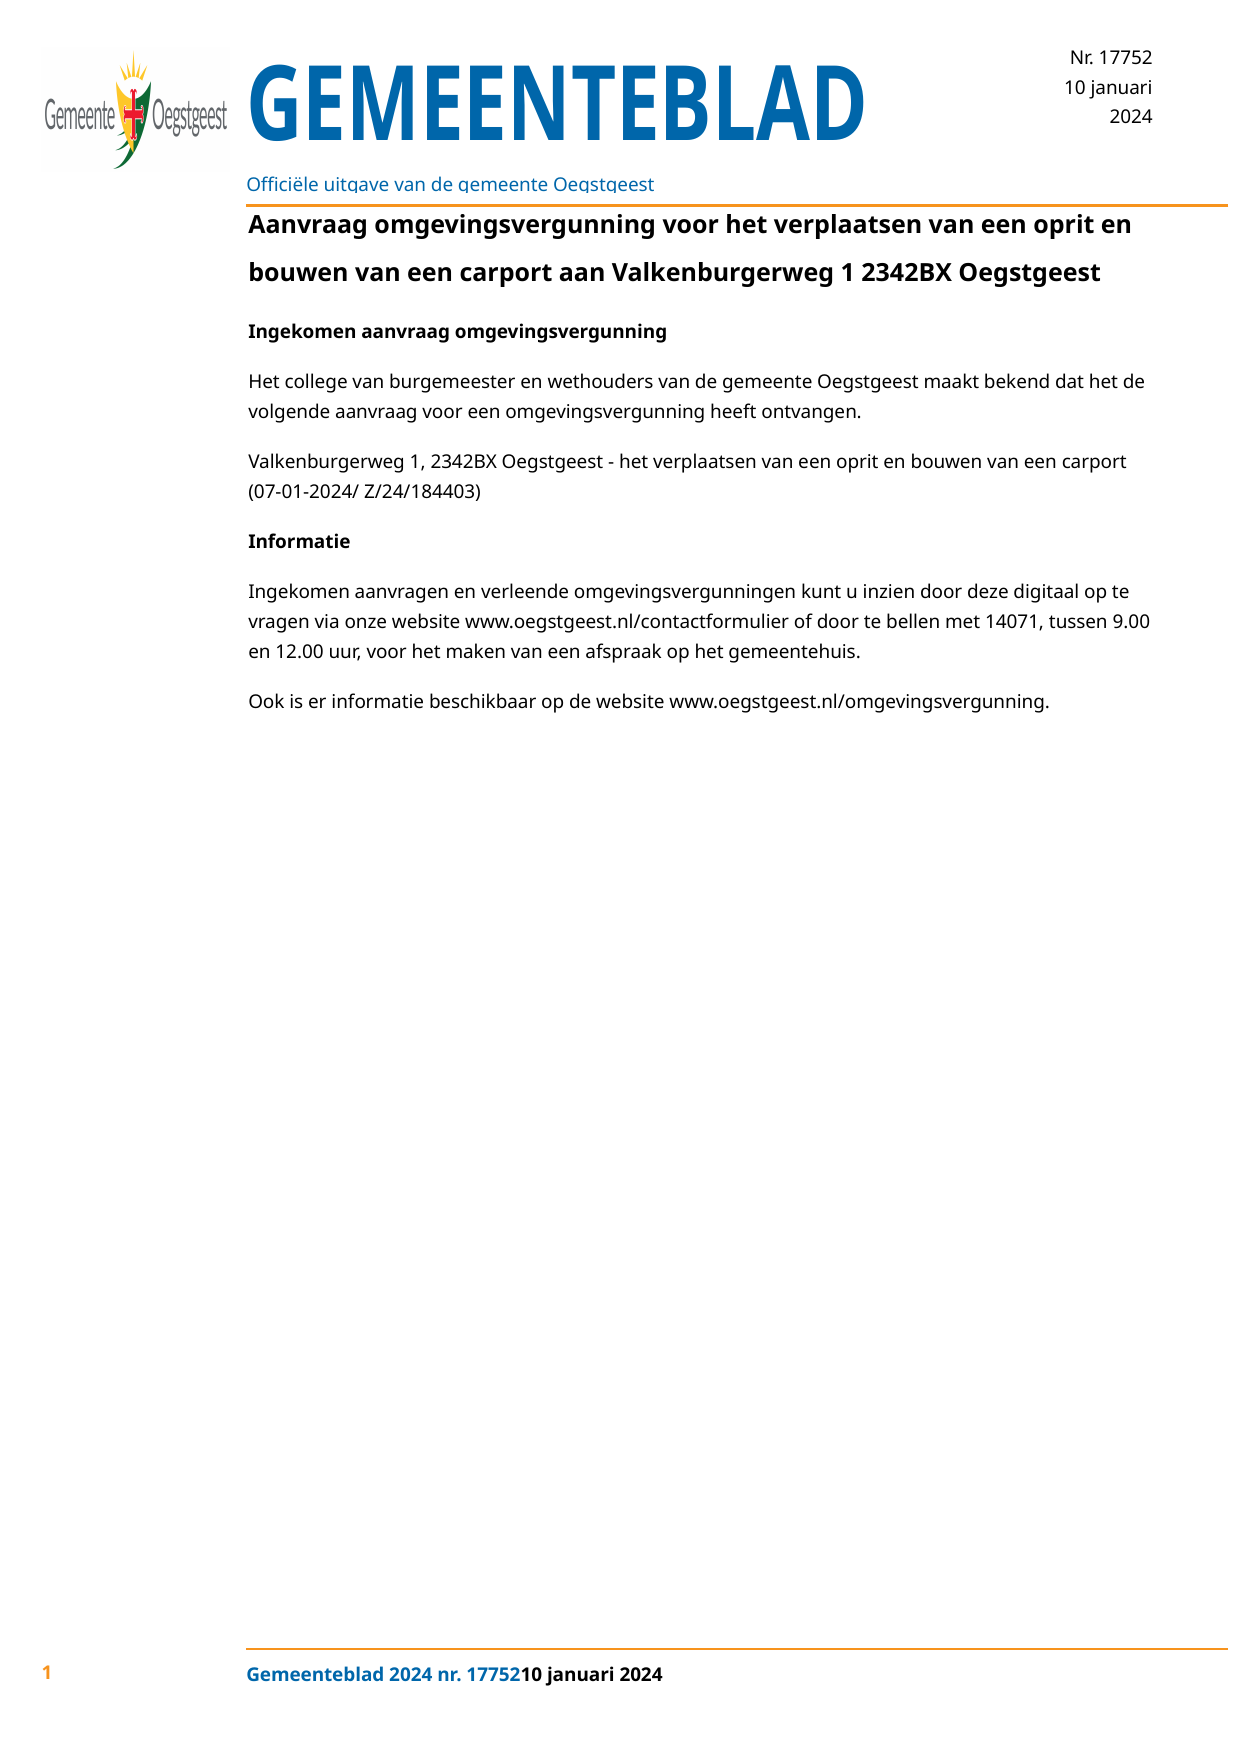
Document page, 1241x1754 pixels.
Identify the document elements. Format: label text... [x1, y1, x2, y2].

text Ingekomen aanvragen en verleende omgevingsvergunningen kunt u inzien door deze digitaal op te vragen via onze website www.oegstgeest.nl/contactformulier of door te bellen met 14071, tussen 9.00 en 12.00 uur, voor het maken van een afspraak op het gemeentehuis. [248, 579, 1152, 664]
picture [41, 47, 231, 172]
text Het college van burgemeester en wethouders van de gemeente Oegstgeest maakt bekend dat het de volgende aanvraag voor een omgevingsvergunning heeft ontvangen. [248, 368, 1152, 424]
text Ook is er informatie beschikbaar op de website www.oegstgeest.nl/omgevingsvergunning. [248, 688, 1152, 714]
text Informatie [248, 528, 1152, 554]
text Ingekomen aanvraag omgevingsvergunning [248, 318, 1152, 344]
text Valkenburgerweg 1, 2342BX Oegstgeest - het verplaatsen van een oprit en bouwen van een carport (07-01-2024/ Z/24/184403) [248, 448, 1152, 504]
text Aanvraag omgevingsvergunning voor het verplaatsen van een oprit en bouwen van een carport aan Valkenburgerweg 1 2342BX Oegstgeest [248, 207, 1152, 288]
